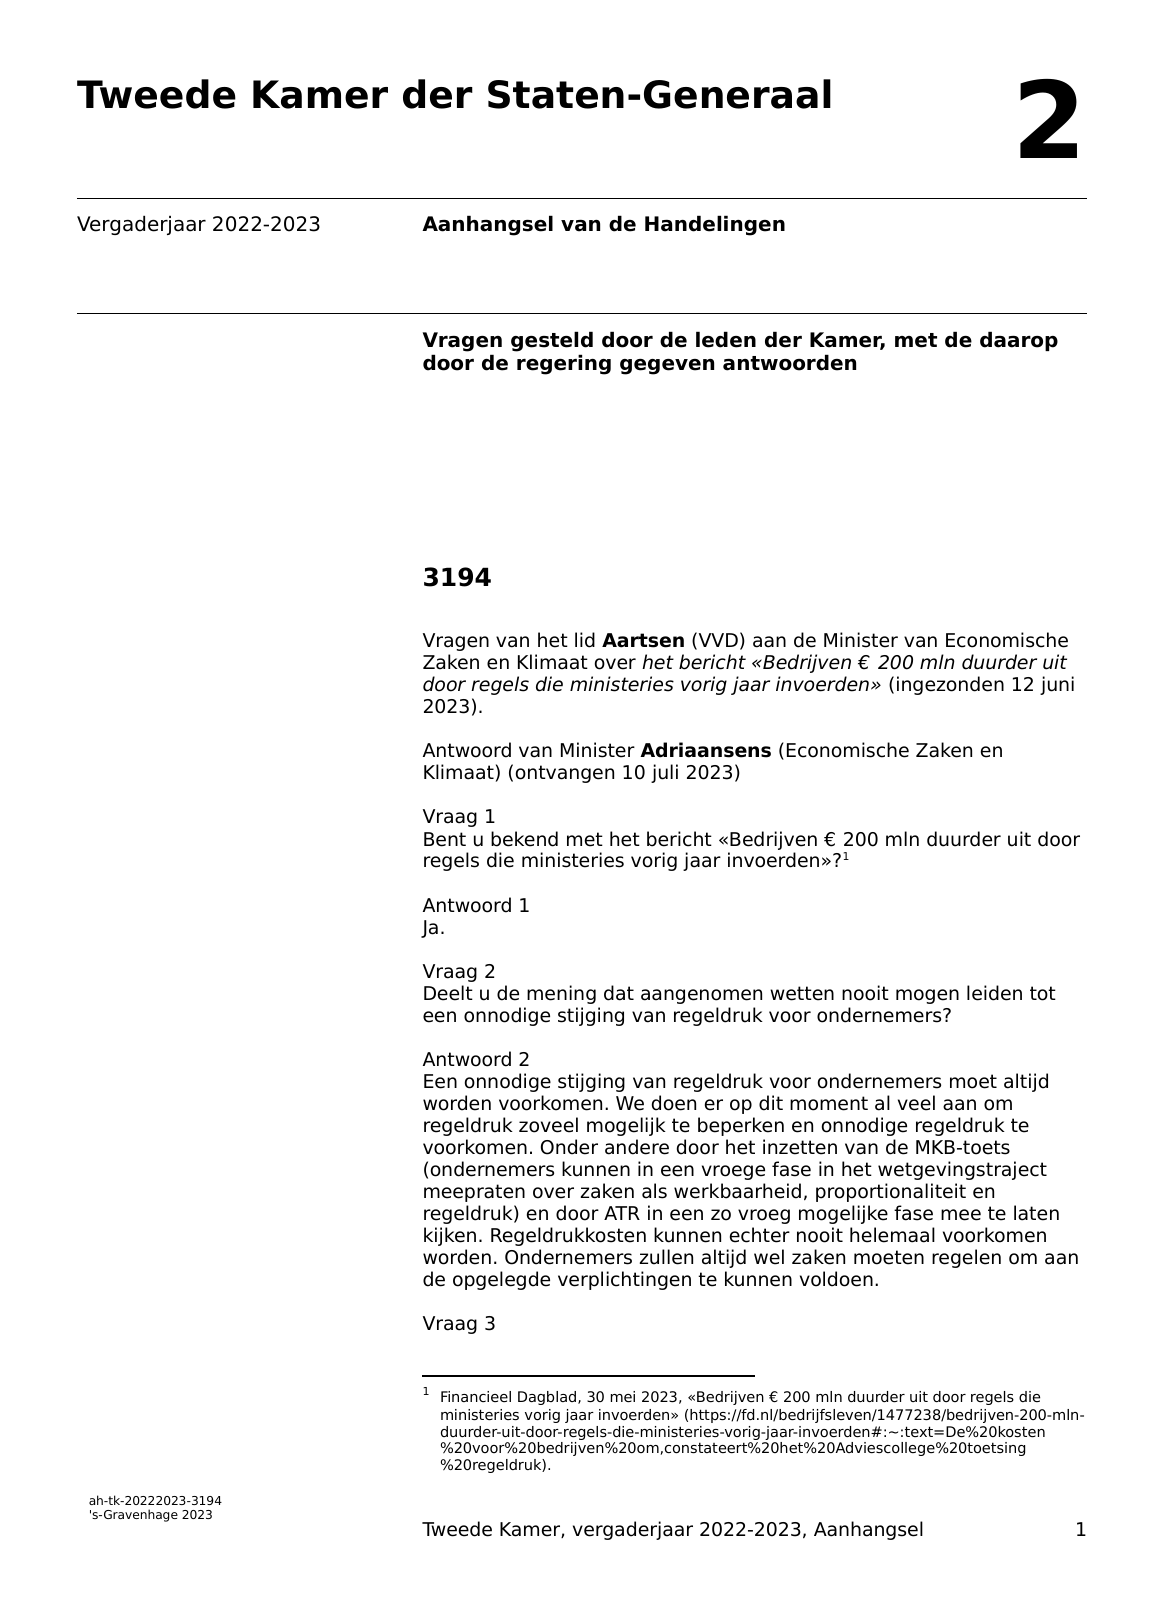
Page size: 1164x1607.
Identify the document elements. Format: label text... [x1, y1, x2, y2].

text 3194 [422, 563, 1087, 592]
text Een onnodige stijging van regeldruk voor ondernemers moet altijd worden voorkomen. We doen er op dit moment al veel aan om regeldruk zoveel mogelijk te beperken en onnodige regeldruk te voorkomen. Onder andere door het inzetten van de MKB-toets (ondernemers kunnen in een vroege fase in het wetgevingstraject meepraten over zaken als werkbaarheid, proportionaliteit en regeldruk) en door ATR in een zo vroeg mogelijke fase mee te laten kijken. Regeldrukkosten kunnen echter nooit helemaal voorkomen worden. Ondernemers zullen altijd wel zaken moeten regelen om aan de opgelegde verplichtingen te kunnen voldoen. [422, 1071, 1087, 1291]
text Vraag 2 [422, 961, 1087, 983]
text Vraag 3 [422, 1313, 1087, 1335]
table_cell [77, 314, 422, 375]
text Vragen van het lid Aartsen (VVD) aan de Minister van Economische Zaken en Klimaat over het bericht «Bedrijven € 200 mln duurder uit door regels die ministeries vorig jaar invoerden» (ingezonden 12 juni 2023). [422, 630, 1087, 718]
table_header Tweede Kamer der Staten-Generaal [77, 59, 886, 198]
text Bent u bekend met het bericht «Bedrijven € 200 mln duurder uit door regels die ministeries vorig jaar invoerden»? [422, 828, 1087, 872]
text Ja. [422, 917, 1087, 938]
text Antwoord 2 [422, 1049, 1087, 1071]
text Vraag 1 [422, 806, 1087, 828]
text Antwoord 1 [422, 894, 1087, 917]
text ah-tk-20222023-3194 [88, 1494, 323, 1508]
text Antwoord van Minister Adriaansens (Economische Zaken en Klimaat) (ontvangen 10 juli 2023) [422, 740, 1087, 784]
text 's-Gravenhage 2023 [88, 1508, 323, 1522]
text Financieel Dagblad, 30 mei 2023, «Bedrijven € 200 mln duurder uit door regels die ministeries vorig jaar invoerden» (https://fd.nl/bedrijfsleven/1477238/bedrijven-200-mln-duurder-uit-door-regels-die-ministeries-vorig-jaar-invoerden#:~:text=De%20kosten%20voor%20bedrijven%20om,constateert%20het%20Adviescollege%20toetsing%20regeldruk). [422, 1385, 1087, 1474]
table_cell Vergaderjaar 2022-2023 [77, 199, 422, 313]
table_cell Vragen gesteld door de leden der Kamer, met de daarop door de regering gegeven antwoorden [422, 314, 1087, 375]
table_cell Aanhangsel van de Handelingen [422, 199, 1087, 313]
table_header 2 [886, 59, 1087, 198]
text Deelt u de mening dat aangenomen wetten nooit mogen leiden tot een onnodige stijging van regeldruk voor ondernemers? [422, 983, 1087, 1027]
